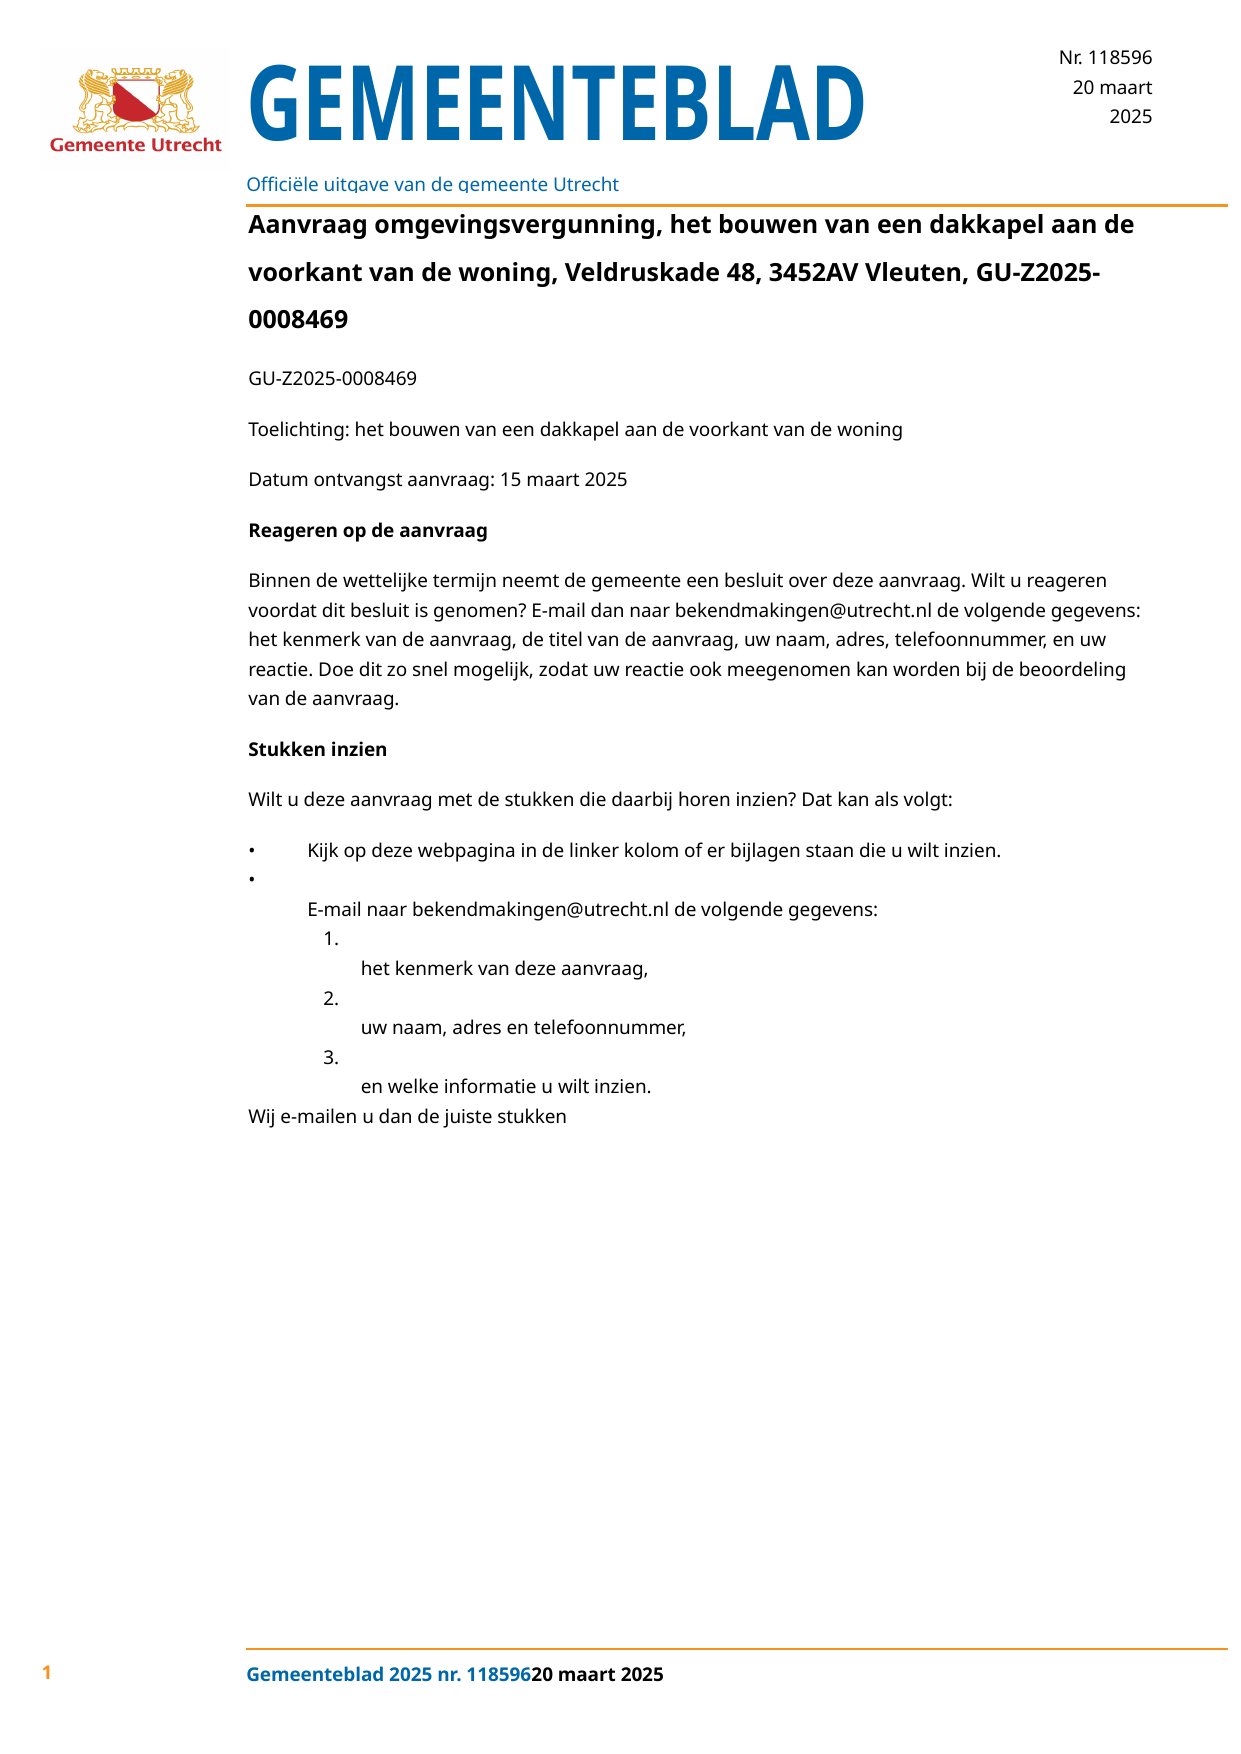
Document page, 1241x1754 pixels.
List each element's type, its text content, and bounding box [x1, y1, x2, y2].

text Aanvraag omgevingsvergunning, het bouwen van een dakkapel aan de voorkant van de woning, Veldruskade 48, 3452AV Vleuten, GU-Z2025-0008469 [248, 207, 1152, 336]
text Binnen de wettelijke termijn neemt de gemeente een besluit over deze aanvraag. Wilt u reageren voordat dit besluit is genomen? E-mail dan naar bekendmakingen@utrecht.nl de volgende gegevens: het kenmerk van de aanvraag, de titel van de aanvraag, uw naam, adres, telefoonnummer, en uw reactie. Doe dit zo snel mogelijk, zodat uw reactie ook meegenomen kan worden bij de beoordeling van de aanvraag. [248, 567, 1152, 711]
list het kenmerk van deze aanvraag, [323, 955, 1152, 981]
picture [41, 47, 231, 172]
text Stukken inzien [248, 736, 1152, 762]
text GU-Z2025-0008469 [248, 366, 1152, 391]
text Datum ontvangst aanvraag: 15 maart 2025 [248, 466, 1152, 492]
list uw naam, adres en telefoonnummer, [323, 1014, 1152, 1040]
text Toelichting: het bouwen van een dakkapel aan de voorkant van de woning [248, 416, 1152, 442]
text Wilt u deze aanvraag met de stukken die daarbij horen inzien? Dat kan als volgt: [248, 786, 1152, 812]
list en welke informatie u wilt inzien. [323, 1073, 1152, 1099]
text Wij e-mailen u dan de juiste stukken [248, 1103, 1152, 1129]
list Kijk op deze webpagina in de linker kolom of er bijlagen staan die u wilt inzien. [248, 837, 1152, 862]
list E-mail naar bekendmakingen@utrecht.nl de volgende gegevens: [248, 896, 1152, 922]
text Reageren op de aanvraag [248, 517, 1152, 542]
